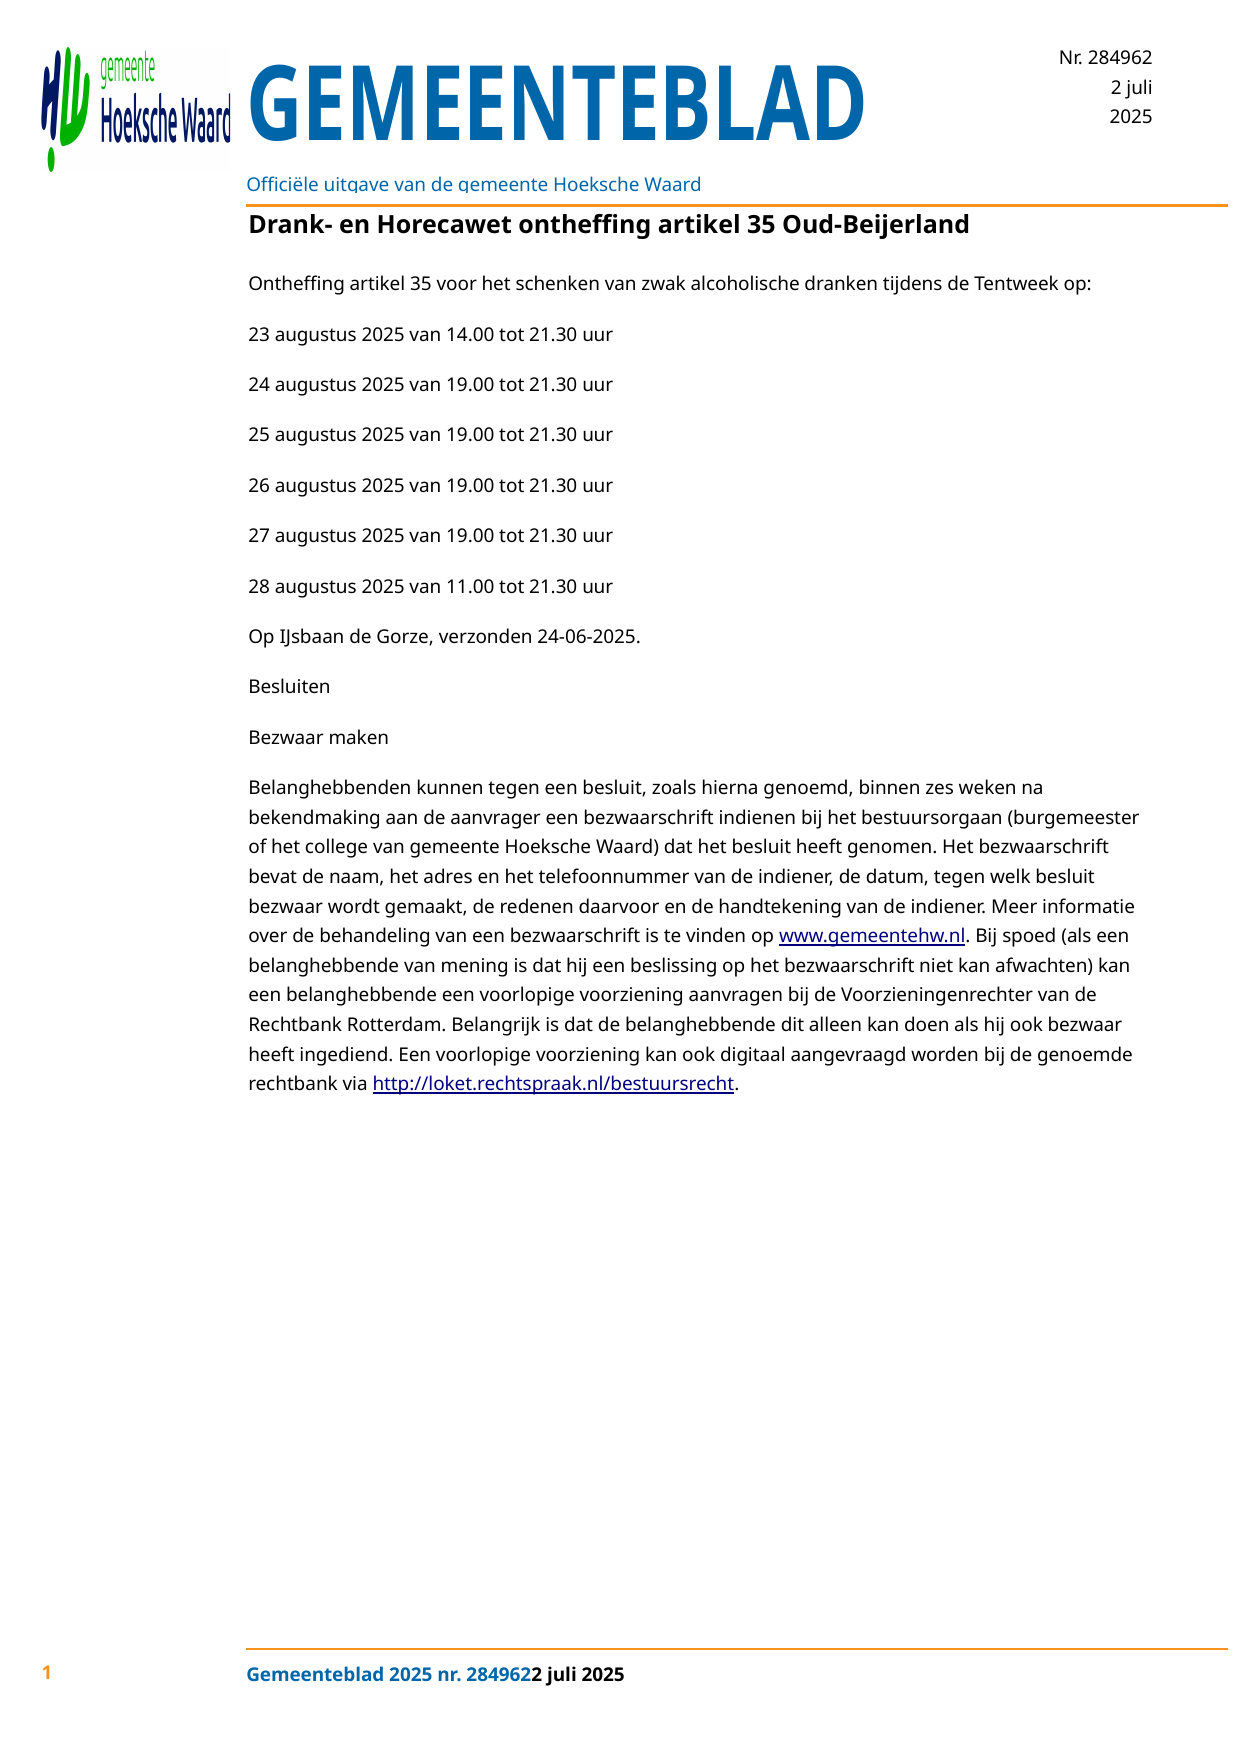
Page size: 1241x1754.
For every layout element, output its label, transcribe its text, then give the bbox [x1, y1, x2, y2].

text Op IJsbaan de Gorze, verzonden 24-06-2025. [248, 623, 1152, 649]
text Besluiten [248, 674, 1152, 699]
text 27 augustus 2025 van 19.00 tot 21.30 uur [248, 522, 1152, 548]
text 24 augustus 2025 van 19.00 tot 21.30 uur [248, 371, 1152, 397]
text 26 augustus 2025 van 19.00 tot 21.30 uur [248, 472, 1152, 498]
text 23 augustus 2025 van 14.00 tot 21.30 uur [248, 321, 1152, 346]
picture [41, 47, 231, 172]
text 25 augustus 2025 van 19.00 tot 21.30 uur [248, 422, 1152, 447]
text Drank- en Horecawet ontheffing artikel 35 Oud-Beijerland [248, 207, 1152, 241]
text 28 augustus 2025 van 11.00 tot 21.30 uur [248, 573, 1152, 598]
text Belanghebbenden kunnen tegen een besluit, zoals hierna genoemd, binnen zes weken na bekendmaking aan de aanvrager een bezwaarschrift indienen bij het bestuursorgaan (burgemeester of het college van gemeente Hoeksche Waard) dat het besluit heeft genomen. Het bezwaarschrift bevat de naam, het adres en het telefoonnummer van de indiener, de datum, tegen welk besluit bezwaar wordt gemaakt, de redenen daarvoor en de handtekening van de indiener. Meer informatie over de behandeling van een bezwaarschrift is te vinden op www.gemeentehw.nl. Bij spoed (als een belanghebbende van mening is dat hij een beslissing op het bezwaarschrift niet kan afwachten) kan een belanghebbende een voorlopige voorziening aanvragen bij de Voorzieningenrechter van de Rechtbank Rotterdam. Belangrijk is dat de belanghebbende dit alleen kan doen als hij ook bezwaar heeft ingediend. Een voorlopige voorziening kan ook digitaal aangevraagd worden bij de genoemde rechtbank via http://loket.rechtspraak.nl/bestuursrecht. [248, 774, 1152, 1096]
text Ontheffing artikel 35 voor het schenken van zwak alcoholische dranken tijdens de Tentweek op: [248, 270, 1152, 296]
text Bezwaar maken [248, 724, 1152, 750]
